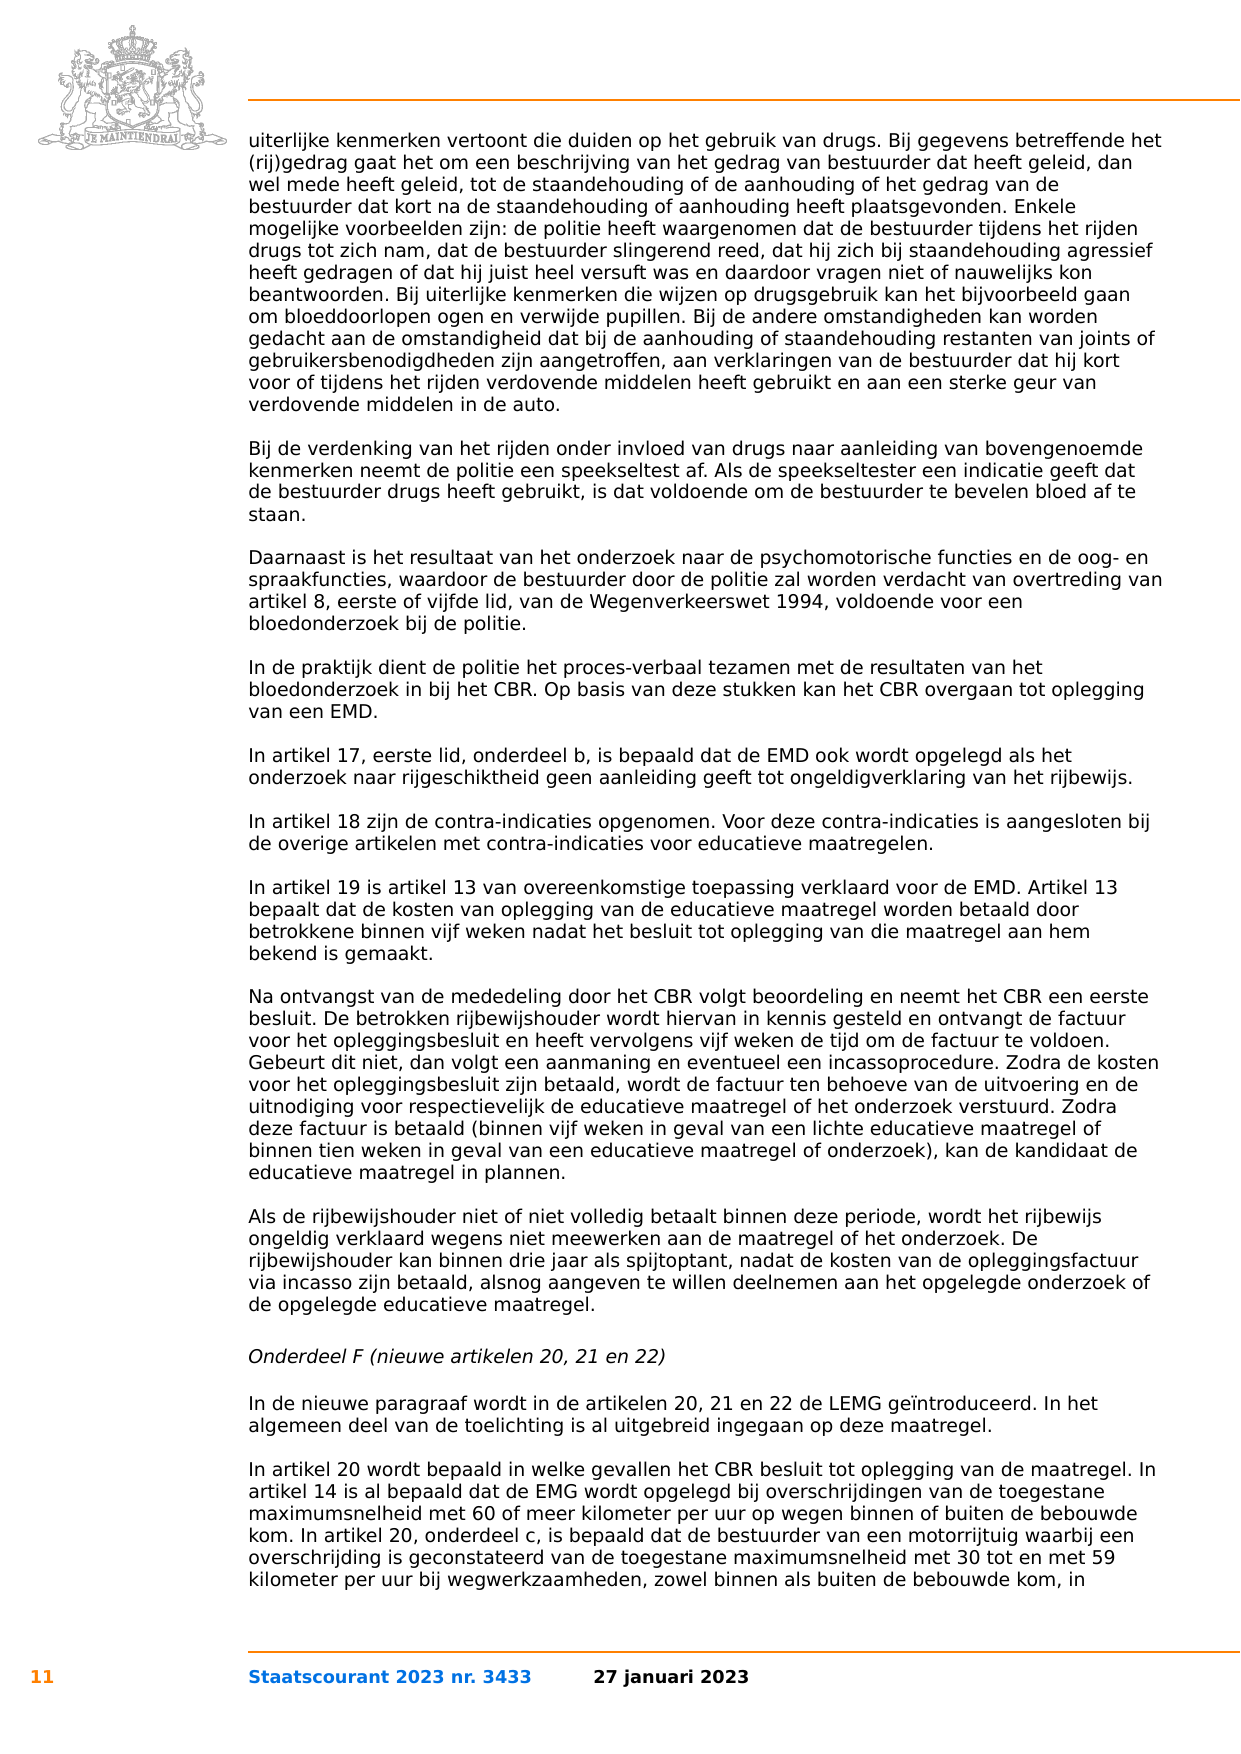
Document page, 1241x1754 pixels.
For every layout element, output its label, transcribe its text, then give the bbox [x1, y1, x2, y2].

text In artikel 18 zijn de contra-indicaties opgenomen. Voor deze contra-indicaties is aangesloten bij de overige artikelen met contra-indicaties voor educatieve maatregelen. [248, 811, 1163, 855]
text In artikel 17, eerste lid, onderdeel b, is bepaald dat de EMD ook wordt opgelegd als het onderzoek naar rijgeschiktheid geen aanleiding geeft tot ongeldigverklaring van het rijbewijs. [248, 745, 1163, 789]
text Na ontvangst van de mededeling door het CBR volgt beoordeling en neemt het CBR een eerste besluit. De betrokken rijbewijshouder wordt hiervan in kennis gesteld en ontvangt de factuur voor het opleggingsbesluit en heeft vervolgens vijf weken de tijd om de factuur te voldoen. Gebeurt dit niet, dan volgt een aanmaning en eventueel een incassoprocedure. Zodra de kosten voor het opleggingsbesluit zijn betaald, wordt de factuur ten behoeve van de uitvoering en de uitnodiging voor respectievelijk de educatieve maatregel of het onderzoek verstuurd. Zodra deze factuur is betaald (binnen vijf weken in geval van een lichte educatieve maatregel of binnen tien weken in geval van een educatieve maatregel of onderzoek), kan de kandidaat de educatieve maatregel in plannen. [248, 986, 1163, 1184]
text In artikel 20 wordt bepaald in welke gevallen het CBR besluit tot oplegging van de maatregel. In artikel 14 is al bepaald dat de EMG wordt opgelegd bij overschrijdingen van de toegestane maximumsnelheid met 60 of meer kilometer per uur op wegen binnen of buiten de bebouwde kom. In artikel 20, onderdeel c, is bepaald dat de bestuurder van een motorrijtuig waarbij een overschrijding is geconstateerd van de toegestane maximumsnelheid met 30 tot en met 59 kilometer per uur bij wegwerkzaamheden, zowel binnen als buiten de bebouwde kom, in [248, 1459, 1163, 1591]
subtitle Onderdeel F (nieuwe artikelen 20, 21 en 22) [248, 1346, 1163, 1368]
text In de nieuwe paragraaf wordt in de artikelen 20, 21 en 22 de LEMG geïntroduceerd. In het algemeen deel van de toelichting is al uitgebreid ingegaan op deze maatregel. [248, 1393, 1163, 1437]
text Daarnaast is het resultaat van het onderzoek naar de psychomotorische functies en de oog- en spraakfuncties, waardoor de bestuurder door de politie zal worden verdacht van overtreding van artikel 8, eerste of vijfde lid, van de Wegenverkeerswet 1994, voldoende voor een bloedonderzoek bij de politie. [248, 547, 1163, 635]
picture [38, 25, 227, 150]
text In de praktijk dient de politie het proces-verbaal tezamen met de resultaten van het bloedonderzoek in bij het CBR. Op basis van deze stukken kan het CBR overgaan tot oplegging van een EMD. [248, 657, 1163, 723]
text Bij de verdenking van het rijden onder invloed van drugs naar aanleiding van bovengenoemde kenmerken neemt de politie een speekseltest af. Als de speekseltester een indicatie geeft dat de bestuurder drugs heeft gebruikt, is dat voldoende om de bestuurder te bevelen bloed af te staan. [248, 437, 1163, 525]
text Als de rijbewijshouder niet of niet volledig betaalt binnen deze periode, wordt het rijbewijs ongeldig verklaard wegens niet meewerken aan de maatregel of het onderzoek. De rijbewijshouder kan binnen drie jaar als spijtoptant, nadat de kosten van de opleggingsfactuur via incasso zijn betaald, alsnog aangeven te willen deelnemen aan het opgelegde onderzoek of de opgelegde educatieve maatregel. [248, 1206, 1163, 1316]
text uiterlijke kenmerken vertoont die duiden op het gebruik van drugs. Bij gegevens betreffende het (rij)gedrag gaat het om een beschrijving van het gedrag van bestuurder dat heeft geleid, dan wel mede heeft geleid, tot de staandehouding of de aanhouding of het gedrag van de bestuurder dat kort na de staandehouding of aanhouding heeft plaatsgevonden. Enkele mogelijke voorbeelden zijn: de politie heeft waargenomen dat de bestuurder tijdens het rijden drugs tot zich nam, dat de bestuurder slingerend reed, dat hij zich bij staandehouding agressief heeft gedragen of dat hij juist heel versuft was en daardoor vragen niet of nauwelijks kon beantwoorden. Bij uiterlijke kenmerken die wijzen op drugsgebruik kan het bijvoorbeeld gaan om bloeddoorlopen ogen en verwijde pupillen. Bij de andere omstandigheden kan worden gedacht aan de omstandigheid dat bij de aanhouding of staandehouding restanten van joints of gebruikersbenodigdheden zijn aangetroffen, aan verklaringen van de bestuurder dat hij kort voor of tijdens het rijden verdovende middelen heeft gebruikt en aan een sterke geur van verdovende middelen in de auto. [248, 130, 1163, 416]
text In artikel 19 is artikel 13 van overeenkomstige toepassing verklaard voor de EMD. Artikel 13 bepaalt dat de kosten van oplegging van de educatieve maatregel worden betaald door betrokkene binnen vijf weken nadat het besluit tot oplegging van die maatregel aan hem bekend is gemaakt. [248, 877, 1163, 964]
